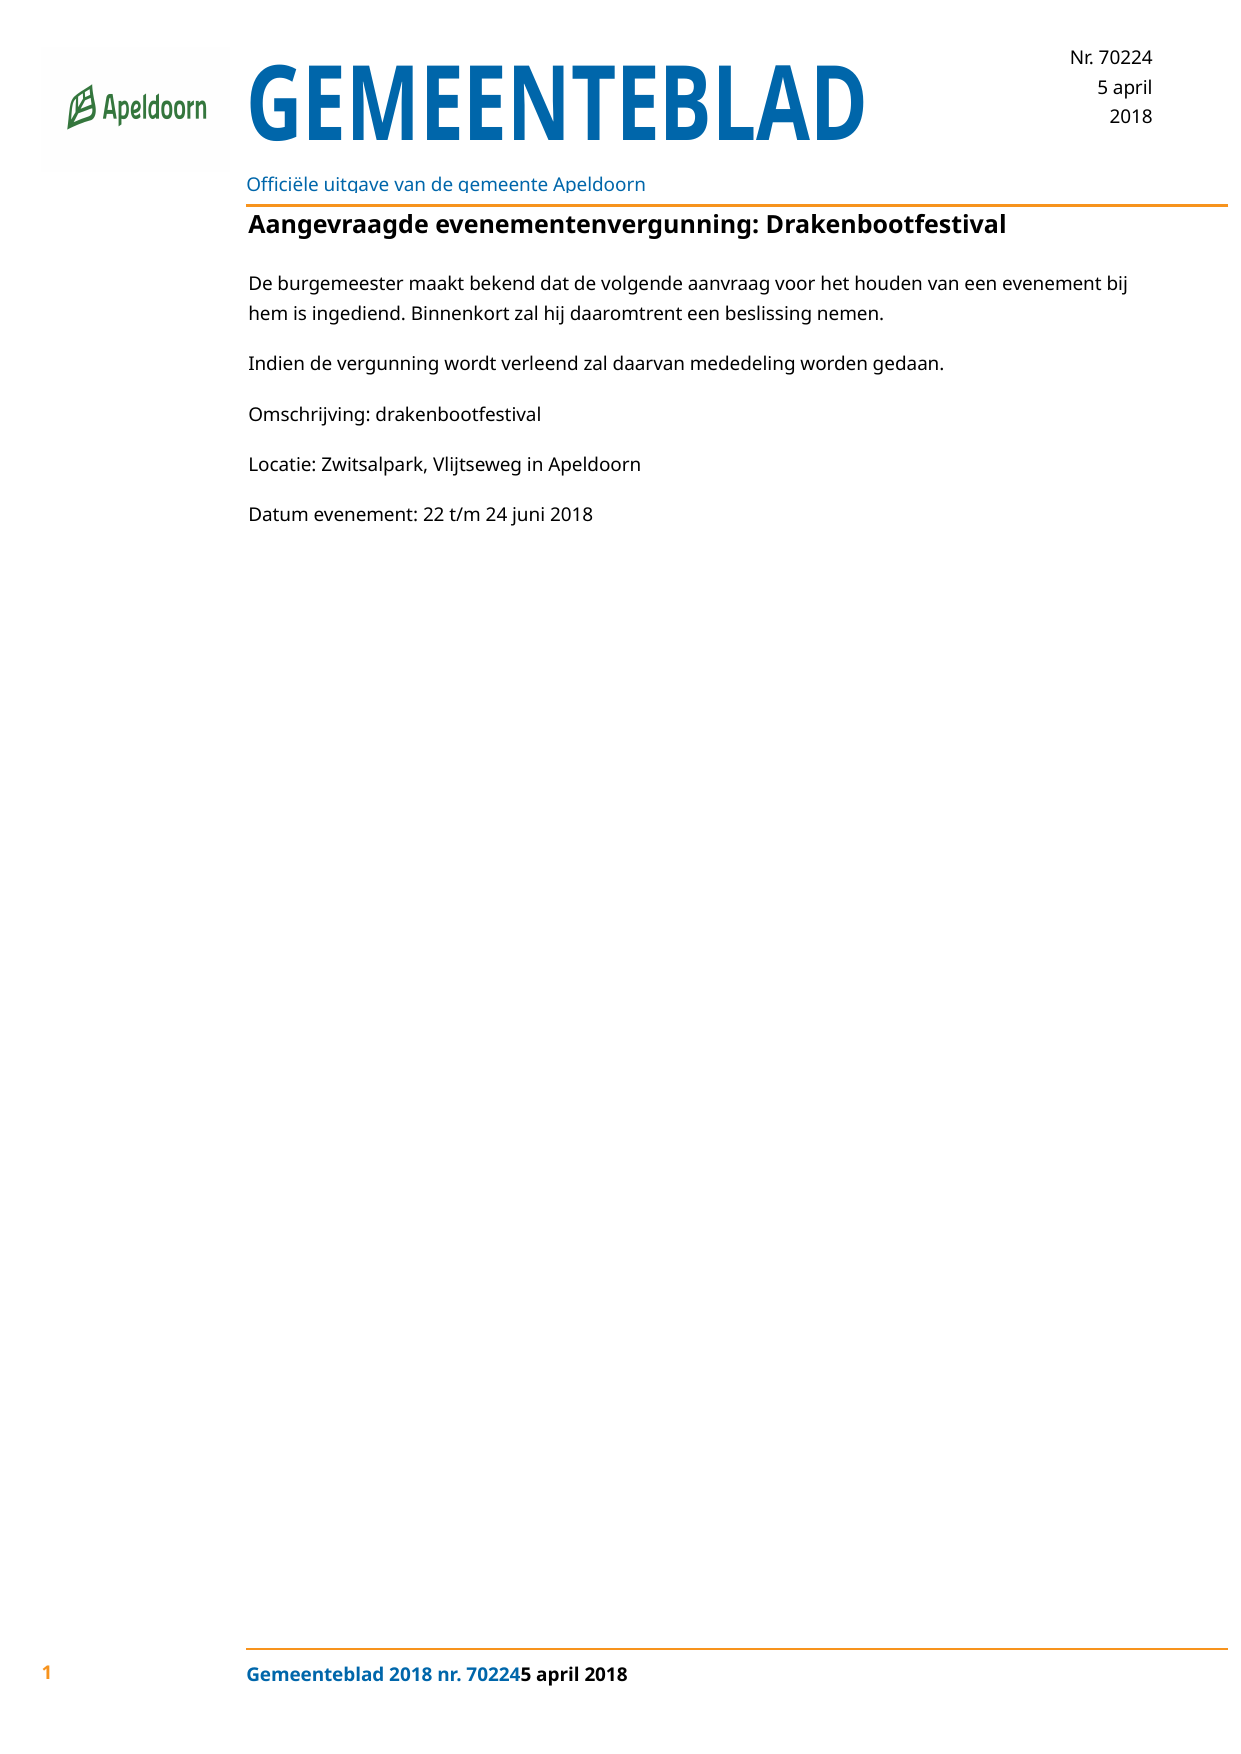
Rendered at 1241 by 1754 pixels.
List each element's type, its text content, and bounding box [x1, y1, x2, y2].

text De burgemeester maakt bekend dat de volgende aanvraag voor het houden van een evenement bij hem is ingediend. Binnenkort zal hij daaromtrent een beslissing nemen. [248, 270, 1152, 326]
text Aangevraagde evenementenvergunning: Drakenbootfestival [248, 207, 1152, 241]
text Omschrijving: drakenbootfestival [248, 401, 1152, 426]
picture [41, 47, 231, 172]
text Locatie: Zwitsalpark, Vlijtseweg in Apeldoorn [248, 451, 1152, 477]
text Datum evenement: 22 t/m 24 juni 2018 [248, 502, 1152, 527]
text Indien de vergunning wordt verleend zal daarvan mededeling worden gedaan. [248, 350, 1152, 376]
